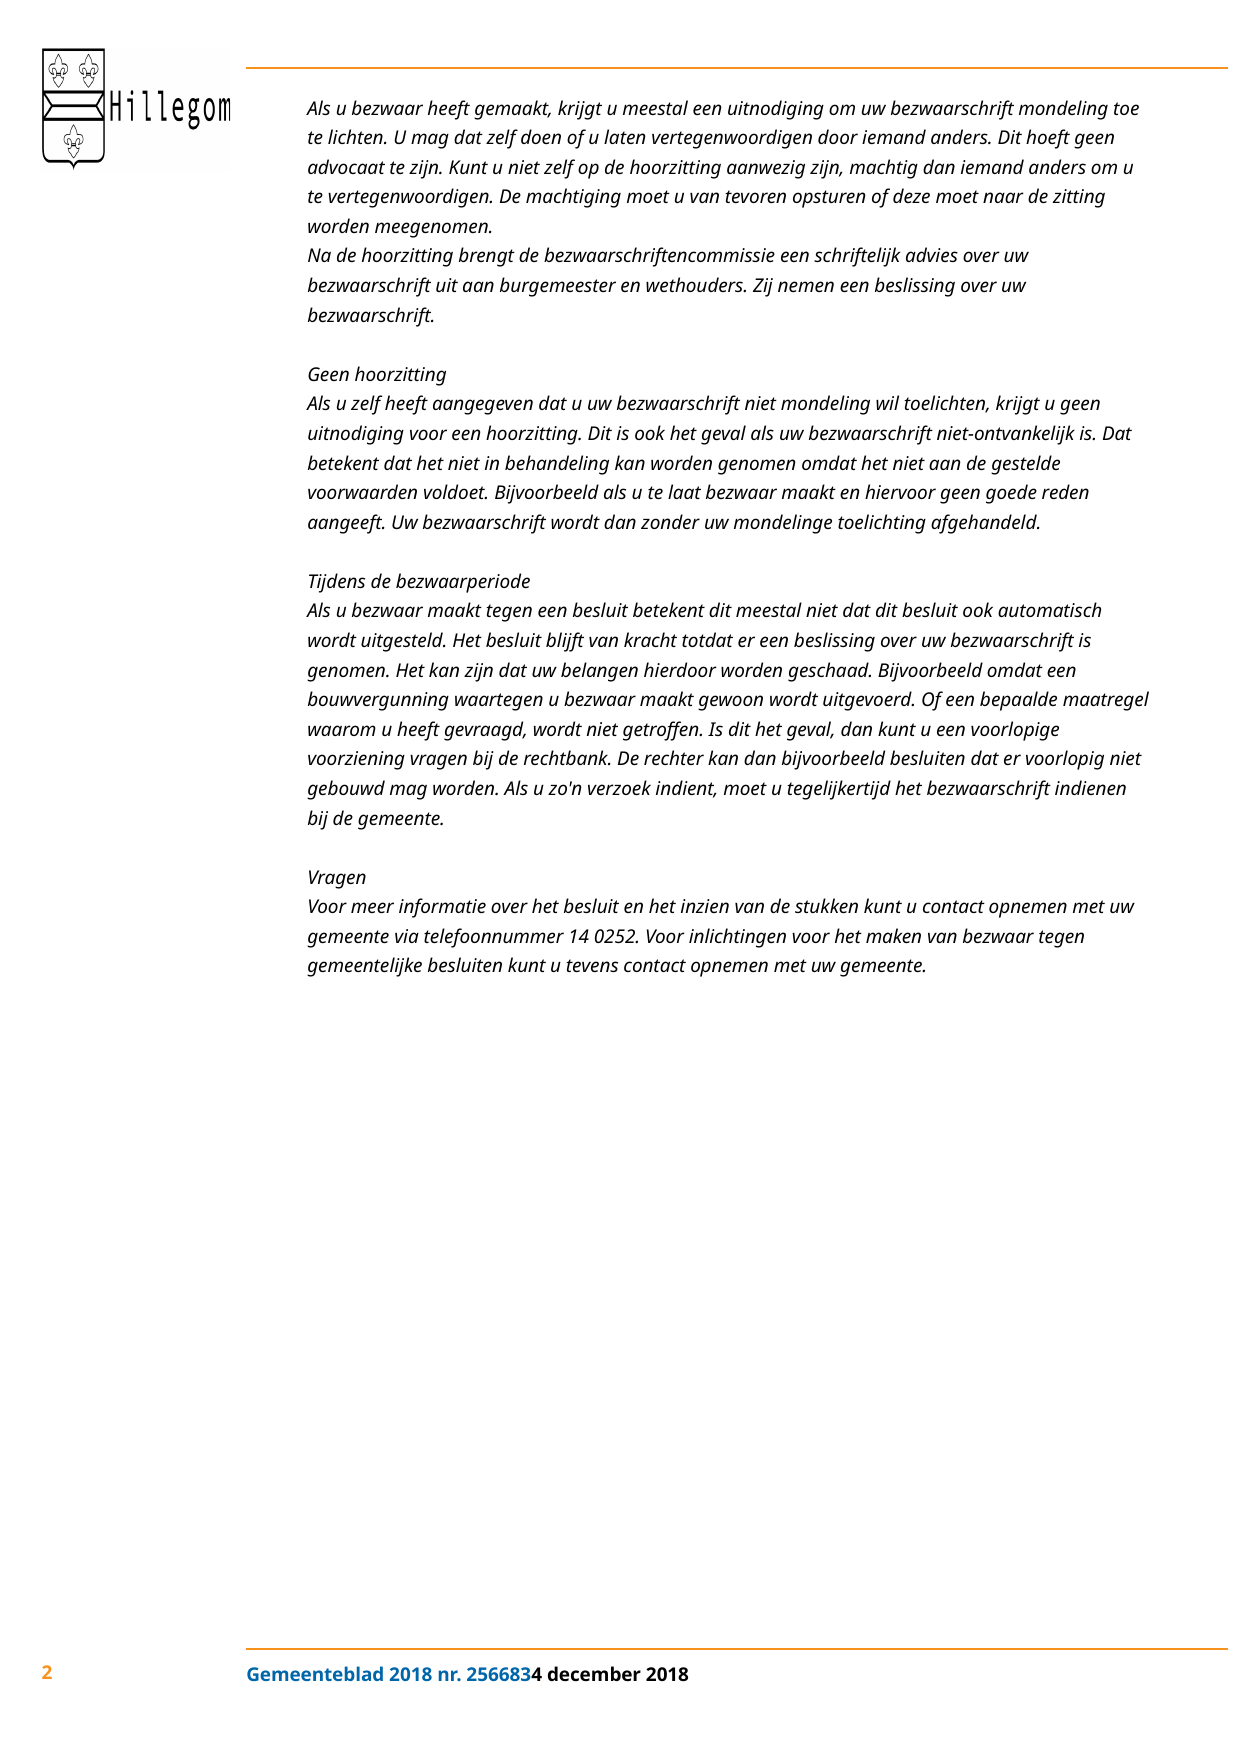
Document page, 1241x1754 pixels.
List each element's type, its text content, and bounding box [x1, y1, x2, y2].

list Als u zelf heeft aangegeven dat u uw bezwaarschrift niet mondeling wil toelichten, krijgt u geen uitnodiging voor een hoorzitting. Dit is ook het geval als uw bezwaarschrift niet-ontvankelijk is. Dat betekent dat het niet in behandeling kan worden genomen omdat het niet aan de gestelde voorwaarden voldoet. Bijvoorbeeld als u te laat bezwaar maakt en hiervoor geen goede reden aangeeft. Uw bezwaarschrift wordt dan zonder uw mondelinge toelichting afgehandeld. [248, 391, 1152, 535]
list Vragen [248, 864, 1152, 890]
list Na de hoorzitting brengt de bezwaarschriftencommissie een schriftelijk advies over uw bezwaarschrift uit aan burgemeester en wethouders. Zij nemen een beslissing over uw bezwaarschrift. [248, 243, 1152, 328]
list Als u bezwaar heeft gemaakt, krijgt u meestal een uitnodiging om uw bezwaarschrift mondeling toe te lichten. U mag dat zelf doen of u laten vertegenwoordigen door iemand anders. Dit hoeft geen advocaat te zijn. Kunt u niet zelf op de hoorzitting aanwezig zijn, machtig dan iemand anders om u te vertegenwoordigen. De machtiging moet u van tevoren opsturen of deze moet naar de zitting worden meegenomen. [248, 95, 1152, 239]
list Geen hoorzitting [248, 361, 1152, 387]
list Tijdens de bezwaarperiode [248, 568, 1152, 594]
list Voor meer informatie over het besluit en het inzien van de stukken kunt u contact opnemen met uw gemeente via telefoonnummer 14 0252. Voor inlichtingen voor het maken van bezwaar tegen gemeentelijke besluiten kunt u tevens contact opnemen met uw gemeente. [248, 893, 1152, 978]
list Als u bezwaar maakt tegen een besluit betekent dit meestal niet dat dit besluit ook automatisch wordt uitgesteld. Het besluit blijft van kracht totdat er een beslissing over uw bezwaarschrift is genomen. Het kan zijn dat uw belangen hierdoor worden geschaad. Bijvoorbeeld omdat een bouwvergunning waartegen u bezwaar maakt gewoon wordt uitgevoerd. Of een bepaalde maatregel waarom u heeft gevraagd, wordt niet getroffen. Is dit het geval, dan kunt u een voorlopige voorziening vragen bij de rechtbank. De rechter kan dan bijvoorbeeld besluiten dat er voorlopig niet gebouwd mag worden. Als u zo'n verzoek indient, moet u tegelijkertijd het bezwaarschrift indienen bij de gemeente. [248, 598, 1152, 831]
picture [41, 47, 231, 172]
